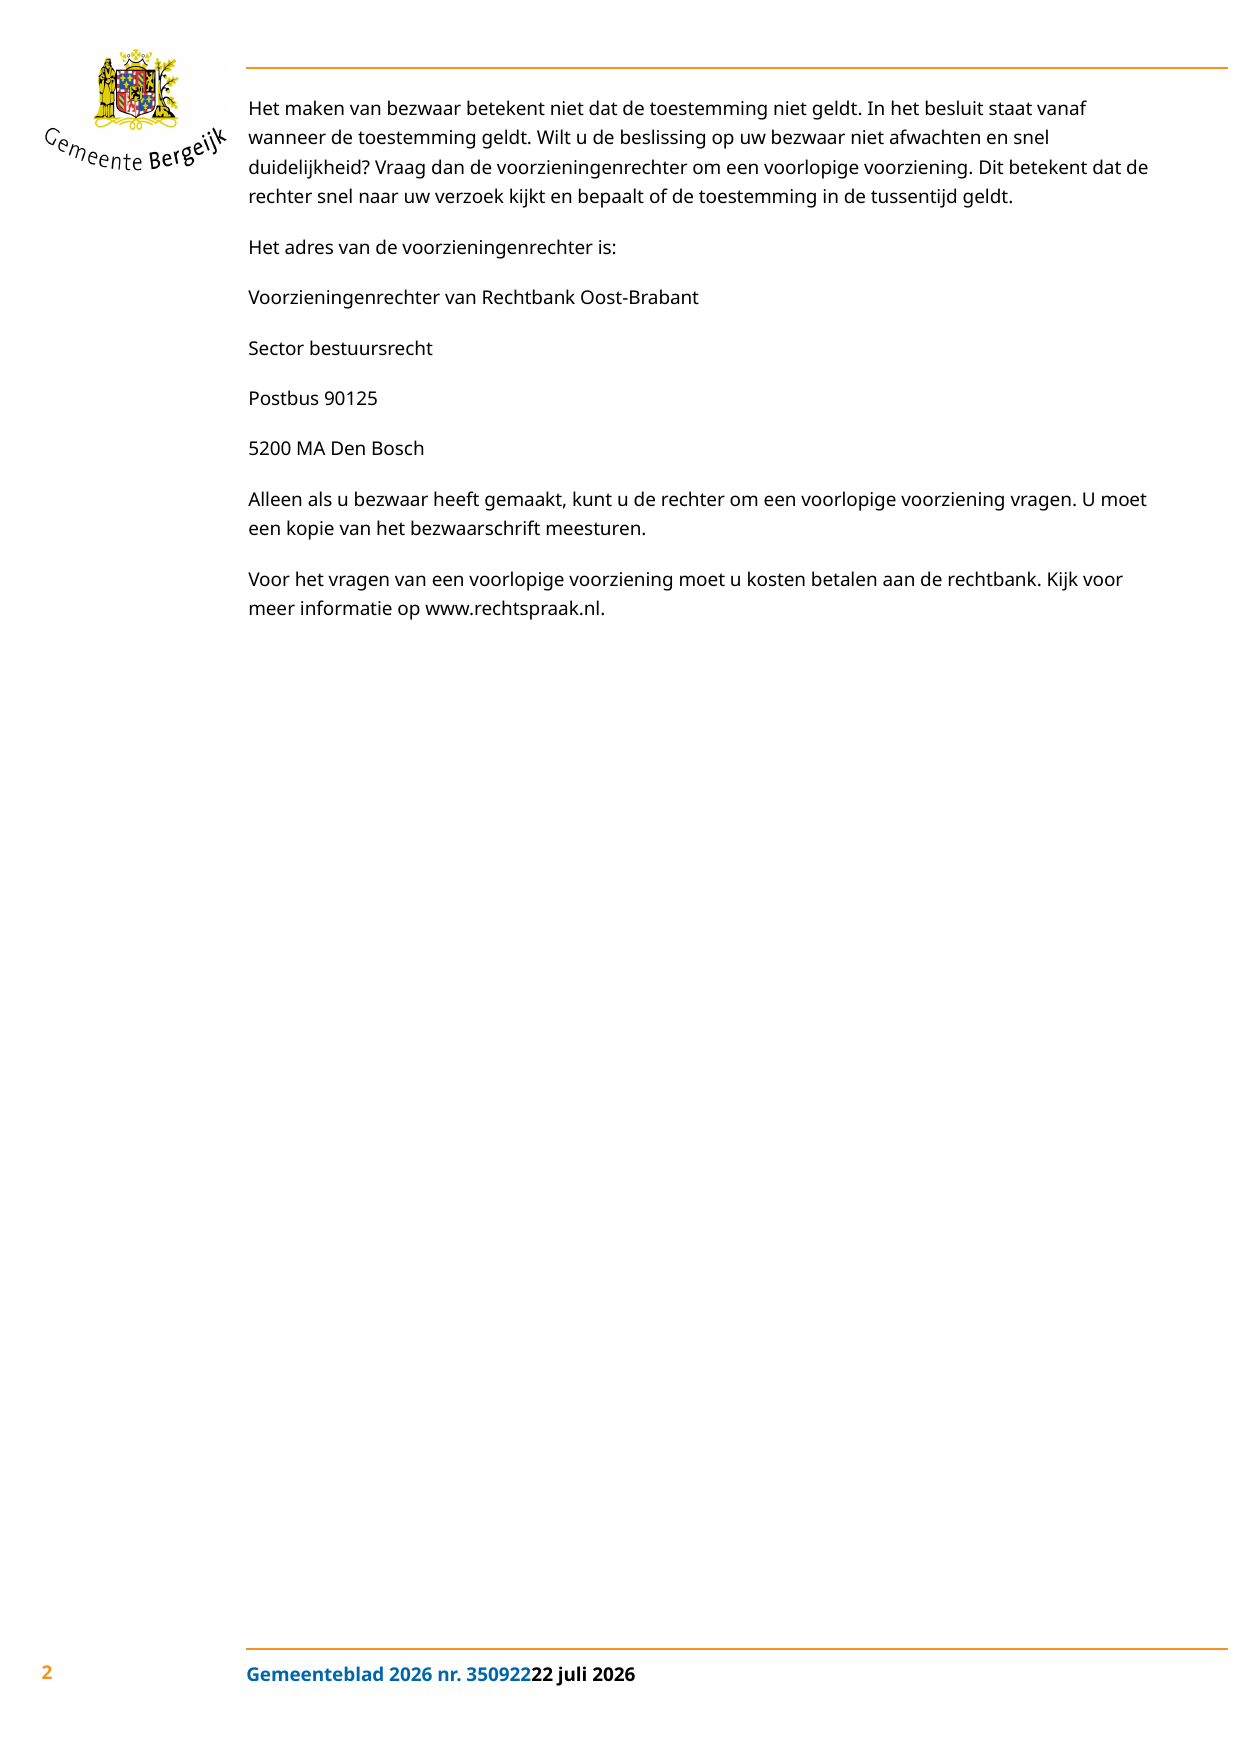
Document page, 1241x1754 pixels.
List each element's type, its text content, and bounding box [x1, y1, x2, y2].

picture [41, 47, 231, 172]
text Sector bestuursrecht [248, 335, 1152, 361]
text Voor het vragen van een voorlopige voorziening moet u kosten betalen aan de rechtbank. Kijk voor meer informatie op www.rechtspraak.nl. [248, 566, 1152, 621]
text Het adres van de voorzieningenrechter is: [248, 234, 1152, 260]
text Het maken van bezwaar betekent niet dat de toestemming niet geldt. In het besluit staat vanaf wanneer de toestemming geldt. Wilt u de beslissing op uw bezwaar niet afwachten en snel duidelijkheid? Vraag dan de voorzieningenrechter om een voorlopige voorziening. Dit betekent dat de rechter snel naar uw verzoek kijkt en bepaalt of de toestemming in de tussentijd geldt. [248, 95, 1152, 209]
text Voorzieningenrechter van Rechtbank Oost-Brabant [248, 284, 1152, 310]
text Postbus 90125 [248, 385, 1152, 411]
text Alleen als u bezwaar heeft gemaakt, kunt u de rechter om een voorlopige voorziening vragen. U moet een kopie van het bezwaarschrift meesturen. [248, 486, 1152, 541]
text 5200 MA Den Bosch [248, 436, 1152, 461]
